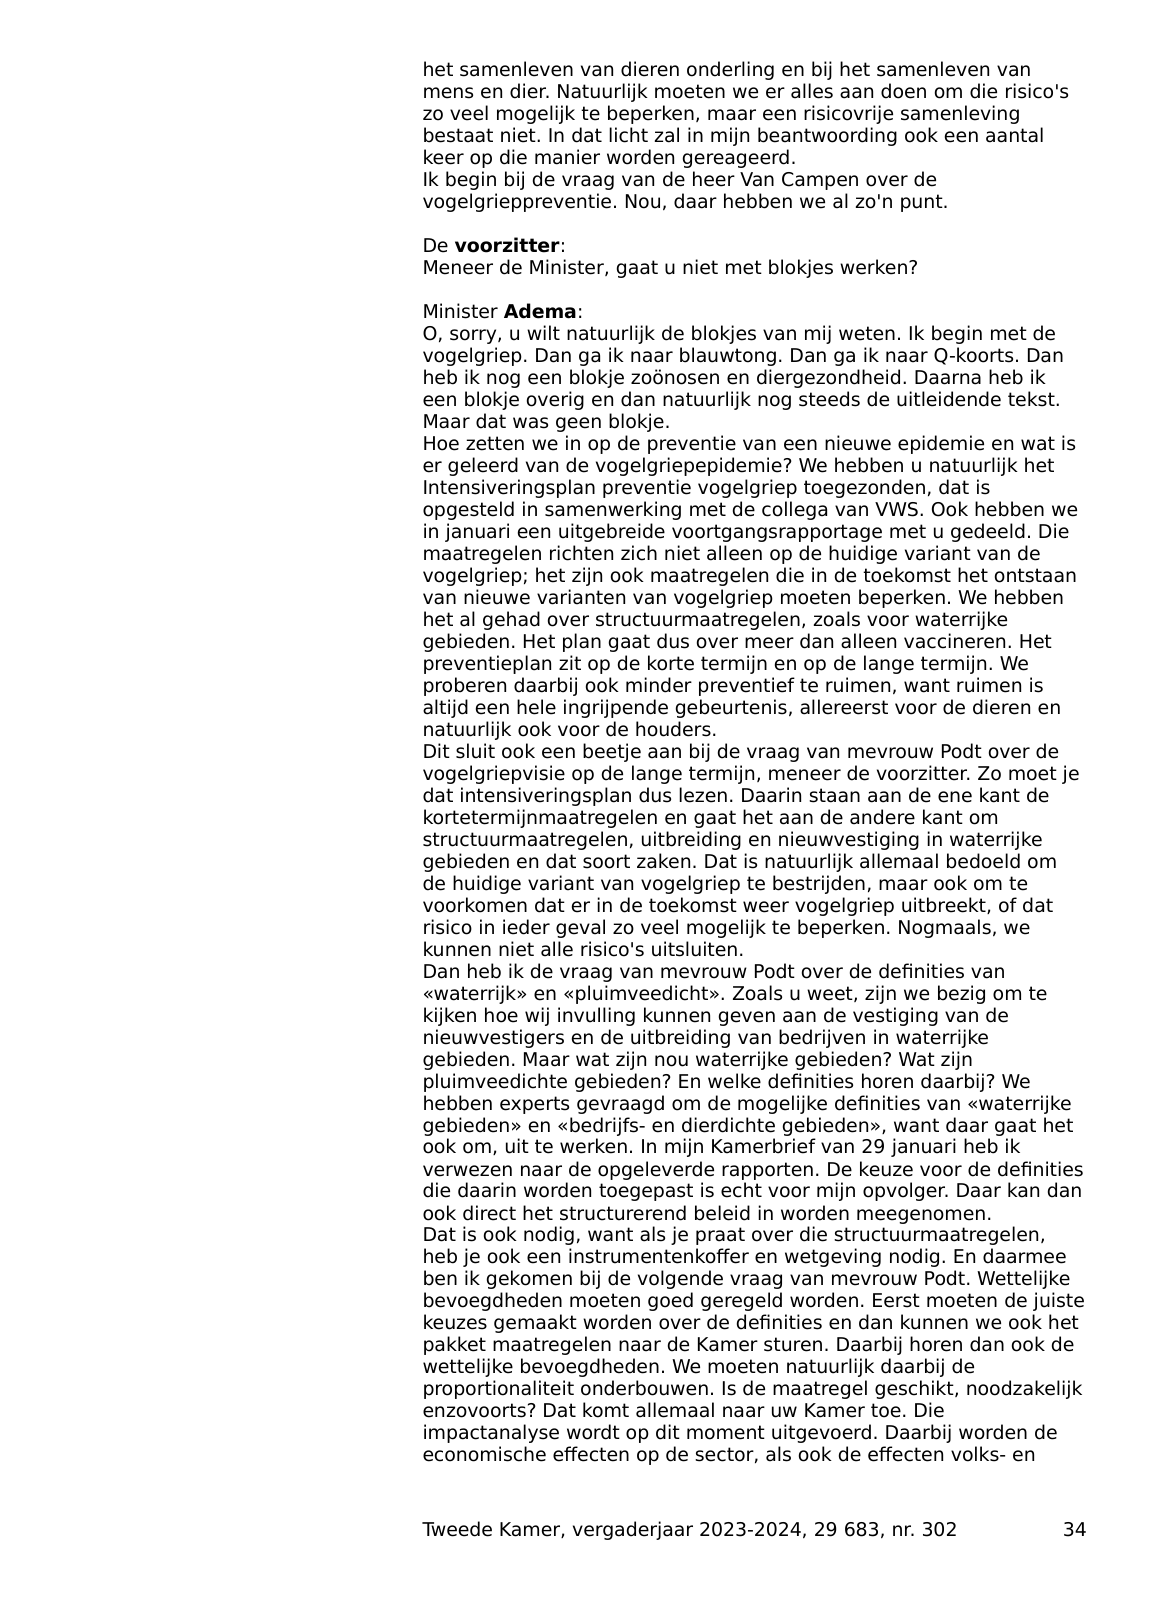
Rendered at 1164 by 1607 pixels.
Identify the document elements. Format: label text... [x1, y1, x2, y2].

text Hoe zetten we in op de preventie van een nieuwe epidemie en wat is er geleerd van de vogelgriepepidemie? We hebben u natuurlijk het Intensiveringsplan preventie vogelgriep toegezonden, dat is opgesteld in samenwerking met de collega van VWS. Ook hebben we in januari een uitgebreide voortgangsrapportage met u gedeeld. Die maatregelen richten zich niet alleen op de huidige variant van de vogelgriep; het zijn ook maatregelen die in de toekomst het ontstaan van nieuwe varianten van vogelgriep moeten beperken. We hebben het al gehad over structuurmaatregelen, zoals voor waterrijke gebieden. Het plan gaat dus over meer dan alleen vaccineren. Het preventieplan zit op de korte termijn en op de lange termijn. We proberen daarbij ook minder preventief te ruimen, want ruimen is altijd een hele ingrijpende gebeurtenis, allereerst voor de dieren en natuurlijk ook voor de houders. [422, 433, 1087, 741]
text Dat is ook nodig, want als je praat over die structuurmaatregelen, heb je ook een instrumentenkoffer en wetgeving nodig. En daarmee ben ik gekomen bij de volgende vraag van mevrouw Podt. Wettelijke bevoegdheden moeten goed geregeld worden. Eerst moeten de juiste keuzes gemaakt worden over de definities en dan kunnen we ook het pakket maatregelen naar de Kamer sturen. Daarbij horen dan ook de wettelijke bevoegdheden. We moeten natuurlijk daarbij de proportionaliteit onderbouwen. Is de maatregel geschikt, noodzakelijk enzovoorts? Dat komt allemaal naar uw Kamer toe. Die impactanalyse wordt op dit moment uitgevoerd. Daarbij worden de economische effecten op de sector, als ook de effecten volks- en [422, 1224, 1087, 1466]
text O, sorry, u wilt natuurlijk de blokjes van mij weten. Ik begin met de vogelgriep. Dan ga ik naar blauwtong. Dan ga ik naar Q-koorts. Dan heb ik nog een blokje zoönosen en diergezondheid. Daarna heb ik een blokje overig en dan natuurlijk nog steeds de uitleidende tekst. Maar dat was geen blokje. [422, 323, 1087, 433]
text Minister Adema: [422, 301, 1087, 323]
text Dit sluit ook een beetje aan bij de vraag van mevrouw Podt over de vogelgriepvisie op de lange termijn, meneer de voorzitter. Zo moet je dat intensiveringsplan dus lezen. Daarin staan aan de ene kant de kortetermijnmaatregelen en gaat het aan de andere kant om structuurmaatregelen, uitbreiding en nieuwvestiging in waterrijke gebieden en dat soort zaken. Dat is natuurlijk allemaal bedoeld om de huidige variant van vogelgriep te bestrijden, maar ook om te voorkomen dat er in de toekomst weer vogelgriep uitbreekt, of dat risico in ieder geval zo veel mogelijk te beperken. Nogmaals, we kunnen niet alle risico's uitsluiten. [422, 741, 1087, 961]
text Dan heb ik de vraag van mevrouw Podt over de definities van «waterrijk» en «pluimveedicht». Zoals u weet, zijn we bezig om te kijken hoe wij invulling kunnen geven aan de vestiging van de nieuwvestigers en de uitbreiding van bedrijven in waterrijke gebieden. Maar wat zijn nou waterrijke gebieden? Wat zijn pluimveedichte gebieden? En welke definities horen daarbij? We hebben experts gevraagd om de mogelijke definities van «waterrijke gebieden» en «bedrijfs- en dierdichte gebieden», want daar gaat het ook om, uit te werken. In mijn Kamerbrief van 29 januari heb ik verwezen naar de opgeleverde rapporten. De keuze voor de definities die daarin worden toegepast is echt voor mijn opvolger. Daar kan dan ook direct het structurerend beleid in worden meegenomen. [422, 961, 1087, 1224]
text De voorzitter: [422, 235, 1087, 257]
text het samenleven van dieren onderling en bij het samenleven van mens en dier. Natuurlijk moeten we er alles aan doen om die risico's zo veel mogelijk te beperken, maar een risicovrije samenleving bestaat niet. In dat licht zal in mijn beantwoording ook een aantal keer op die manier worden gereageerd. [422, 59, 1087, 169]
text Meneer de Minister, gaat u niet met blokjes werken? [422, 257, 1087, 279]
text Ik begin bij de vraag van de heer Van Campen over de vogelgrieppreventie. Nou, daar hebben we al zo'n punt. [422, 169, 1087, 213]
